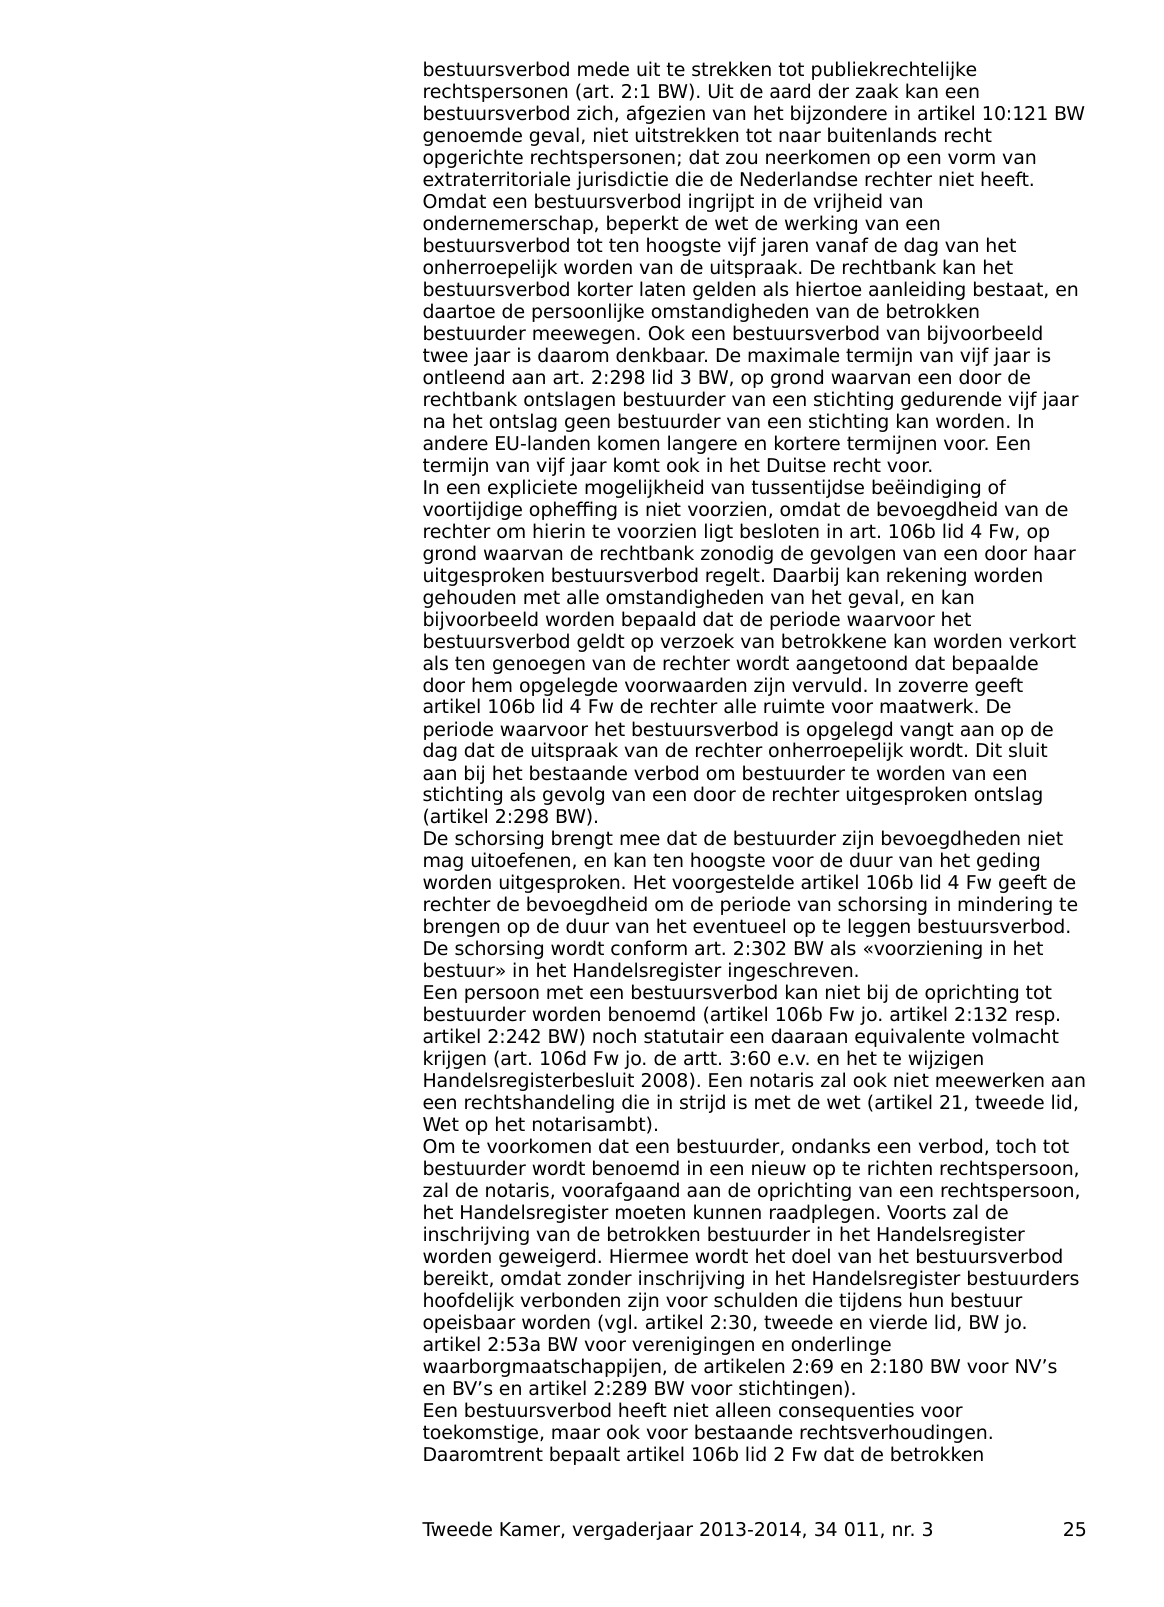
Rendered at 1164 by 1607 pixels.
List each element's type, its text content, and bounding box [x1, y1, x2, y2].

text Omdat een bestuursverbod ingrijpt in de vrijheid van ondernemerschap, beperkt de wet de werking van een bestuursverbod tot ten hoogste vijf jaren vanaf de dag van het onherroepelijk worden van de uitspraak. De rechtbank kan het bestuursverbod korter laten gelden als hiertoe aanleiding bestaat, en daartoe de persoonlijke omstandigheden van de betrokken bestuurder meewegen. Ook een bestuursverbod van bijvoorbeeld twee jaar is daarom denkbaar. De maximale termijn van vijf jaar is ontleend aan art. 2:298 lid 3 BW, op grond waarvan een door de rechtbank ontslagen bestuurder van een stichting gedurende vijf jaar na het ontslag geen bestuurder van een stichting kan worden. In andere EU-landen komen langere en kortere termijnen voor. Een termijn van vijf jaar komt ook in het Duitse recht voor. [422, 191, 1087, 477]
text Om te voorkomen dat een bestuurder, ondanks een verbod, toch tot bestuurder wordt benoemd in een nieuw op te richten rechtspersoon, zal de notaris, voorafgaand aan de oprichting van een rechtspersoon, het Handelsregister moeten kunnen raadplegen. Voorts zal de inschrijving van de betrokken bestuurder in het Handelsregister worden geweigerd. Hiermee wordt het doel van het bestuursverbod bereikt, omdat zonder inschrijving in het Handelsregister bestuurders hoofdelijk verbonden zijn voor schulden die tijdens hun bestuur opeisbaar worden (vgl. artikel 2:30, tweede en vierde lid, BW jo. artikel 2:53a BW voor verenigingen en onderlinge waarborgmaatschappijen, de artikelen 2:69 en 2:180 BW voor NV’s en BV’s en artikel 2:289 BW voor stichtingen). [422, 1136, 1087, 1400]
text Een persoon met een bestuursverbod kan niet bij de oprichting tot bestuurder worden benoemd (artikel 106b Fw jo. artikel 2:132 resp. artikel 2:242 BW) noch statutair een daaraan equivalente volmacht krijgen (art. 106d Fw jo. de artt. 3:60 e.v. en het te wijzigen Handelsregisterbesluit 2008). Een notaris zal ook niet meewerken aan een rechtshandeling die in strijd is met de wet (artikel 21, tweede lid, Wet op het notarisambt). [422, 982, 1087, 1136]
text bestuursverbod mede uit te strekken tot publiekrechtelijke rechtspersonen (art. 2:1 BW). Uit de aard der zaak kan een bestuursverbod zich, afgezien van het bijzondere in artikel 10:121 BW genoemde geval, niet uitstrekken tot naar buitenlands recht opgerichte rechtspersonen; dat zou neerkomen op een vorm van extraterritoriale jurisdictie die de Nederlandse rechter niet heeft. [422, 59, 1087, 191]
text De schorsing brengt mee dat de bestuurder zijn bevoegdheden niet mag uitoefenen, en kan ten hoogste voor de duur van het geding worden uitgesproken. Het voorgestelde artikel 106b lid 4 Fw geeft de rechter de bevoegdheid om de periode van schorsing in mindering te brengen op de duur van het eventueel op te leggen bestuursverbod. De schorsing wordt conform art. 2:302 BW als «voorziening in het bestuur» in het Handelsregister ingeschreven. [422, 828, 1087, 982]
text Een bestuursverbod heeft niet alleen consequenties voor toekomstige, maar ook voor bestaande rechtsverhoudingen. Daaromtrent bepaalt artikel 106b lid 2 Fw dat de betrokken [422, 1400, 1087, 1466]
text In een expliciete mogelijkheid van tussentijdse beëindiging of voortijdige opheffing is niet voorzien, omdat de bevoegdheid van de rechter om hierin te voorzien ligt besloten in art. 106b lid 4 Fw, op grond waarvan de rechtbank zonodig de gevolgen van een door haar uitgesproken bestuursverbod regelt. Daarbij kan rekening worden gehouden met alle omstandigheden van het geval, en kan bijvoorbeeld worden bepaald dat de periode waarvoor het bestuursverbod geldt op verzoek van betrokkene kan worden verkort als ten genoegen van de rechter wordt aangetoond dat bepaalde door hem opgelegde voorwaarden zijn vervuld. In zoverre geeft artikel 106b lid 4 Fw de rechter alle ruimte voor maatwerk. De periode waarvoor het bestuursverbod is opgelegd vangt aan op de dag dat de uitspraak van de rechter onherroepelijk wordt. Dit sluit aan bij het bestaande verbod om bestuurder te worden van een stichting als gevolg van een door de rechter uitgesproken ontslag (artikel 2:298 BW). [422, 477, 1087, 828]
